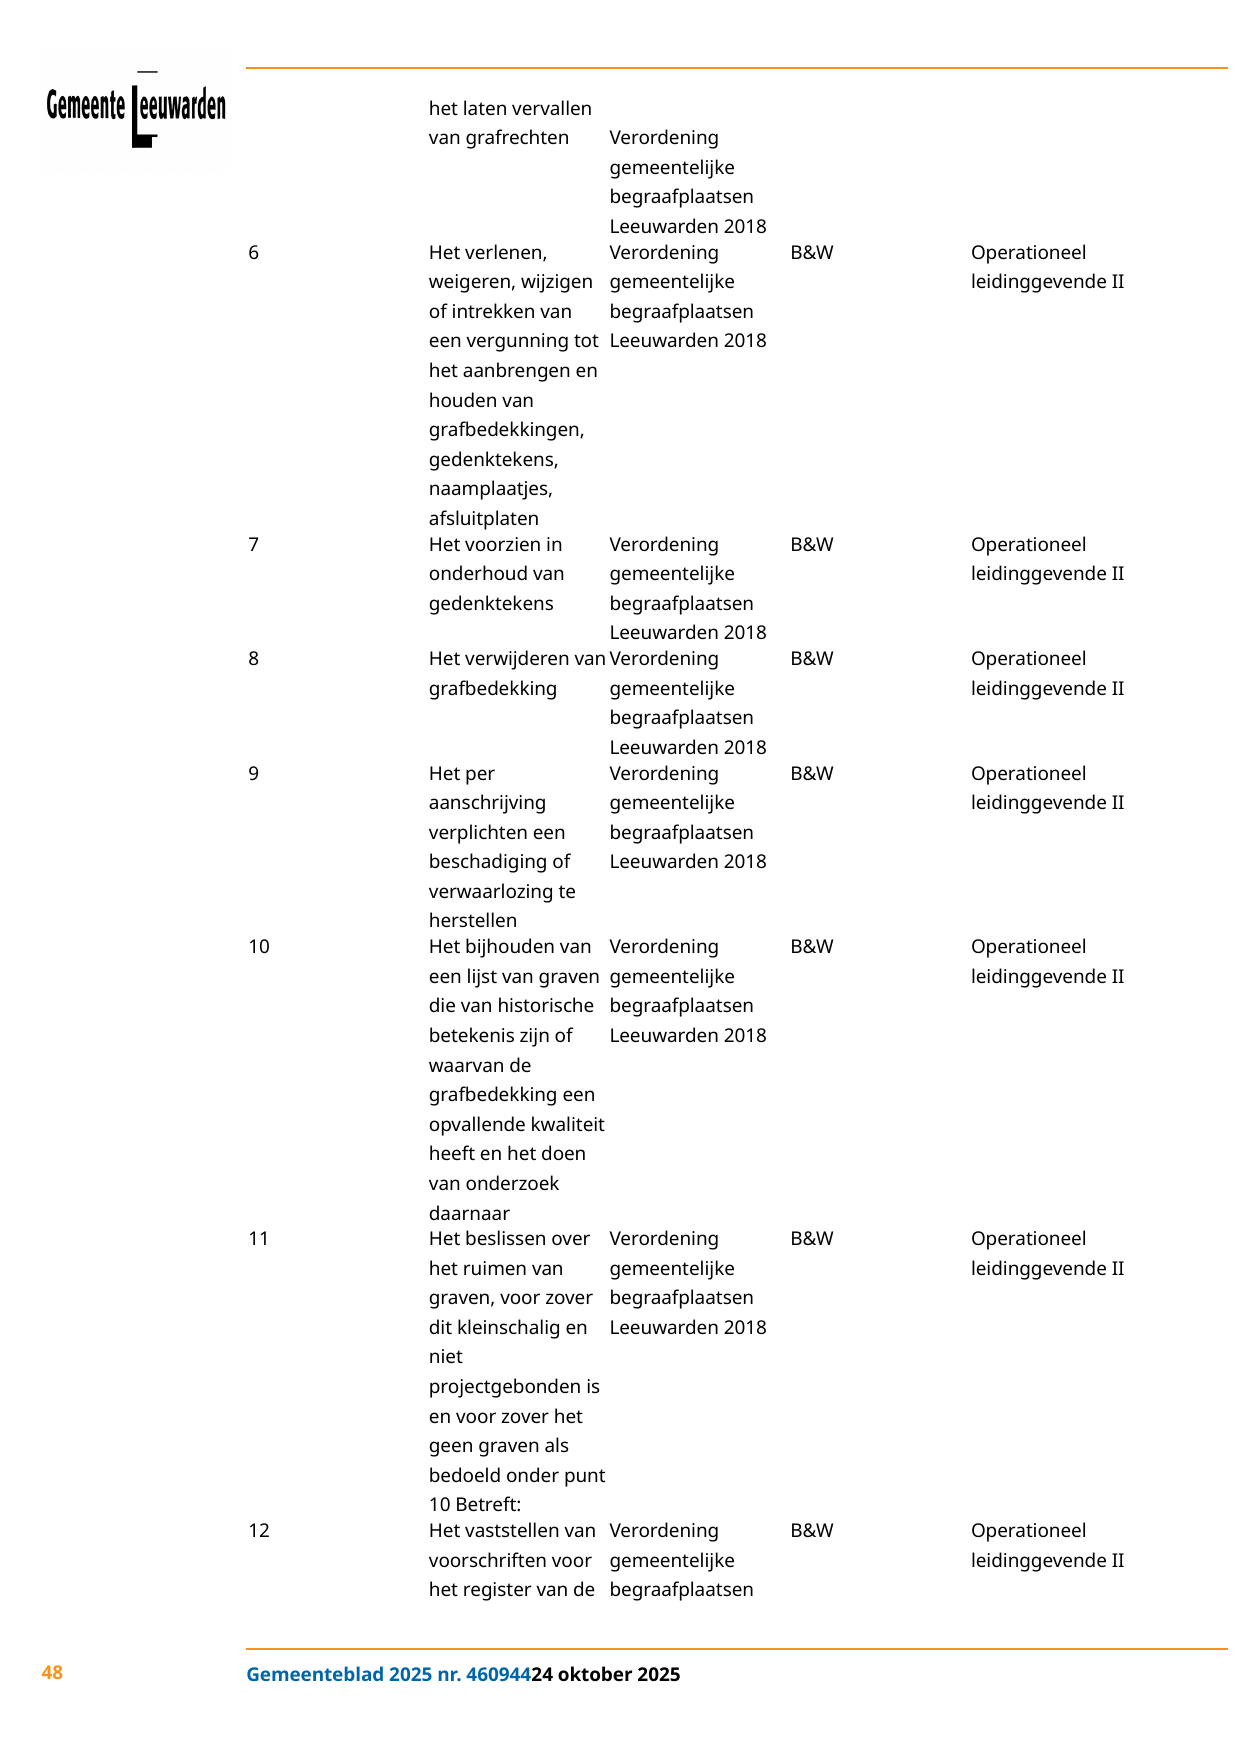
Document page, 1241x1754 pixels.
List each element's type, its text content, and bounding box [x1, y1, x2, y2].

table_cell Operationeel leidinggevende II [971, 760, 1152, 933]
table_cell 8 [248, 645, 429, 760]
table_cell B&W [790, 934, 971, 1225]
table_cell het laten vervallen van grafrechten [429, 95, 609, 239]
table_cell B&W [790, 239, 971, 531]
table_cell 11 [248, 1225, 429, 1517]
table_cell 10 [248, 934, 429, 1225]
table_cell [248, 95, 429, 239]
table_cell Operationeel leidinggevende II [971, 531, 1152, 645]
table_cell Het per aanschrijving verplichten een beschadiging of verwaarlozing te herstellen [429, 760, 609, 933]
table_cell [790, 95, 971, 239]
table_cell 6 [248, 239, 429, 531]
table_cell Verordening gemeentelijke begraafplaatsen Leeuwarden 2018 [609, 1225, 790, 1517]
table_cell B&W [790, 645, 971, 760]
table_cell Verordening gemeentelijke begraafplaatsen Leeuwarden 2018 [609, 95, 790, 239]
table_cell Het beslissen over het ruimen van graven, voor zover dit kleinschalig en niet projectgebonden is en voor zover het geen graven als bedoeld onder punt 10 Betreft: [429, 1225, 609, 1517]
table_cell Het verlenen, weigeren, wijzigen of intrekken van een vergunning tot het aanbrengen en houden van grafbedekkingen, gedenktekens, naamplaatjes, afsluitplaten [429, 239, 609, 531]
table_cell Verordening gemeentelijke begraafplaatsen Leeuwarden 2018 [609, 239, 790, 531]
table_cell Het verwijderen van grafbedekking [429, 645, 609, 760]
table_cell Operationeel leidinggevende II [971, 1225, 1152, 1517]
picture [41, 47, 231, 172]
table_cell Verordening gemeentelijke begraafplaatsen Leeuwarden 2018 [609, 934, 790, 1225]
table_cell [971, 95, 1152, 239]
table_cell Operationeel leidinggevende II [971, 1518, 1152, 1602]
table_cell Verordening gemeentelijke begraafplaatsen [609, 1518, 790, 1602]
table_cell Operationeel leidinggevende II [971, 645, 1152, 760]
table_cell Het vaststellen van voorschriften voor het register van de [429, 1518, 609, 1602]
table_cell Operationeel leidinggevende II [971, 239, 1152, 531]
table_cell Verordening gemeentelijke begraafplaatsen Leeuwarden 2018 [609, 760, 790, 933]
table_cell Operationeel leidinggevende II [971, 934, 1152, 1225]
table_cell Verordening gemeentelijke begraafplaatsen Leeuwarden 2018 [609, 531, 790, 645]
table_cell B&W [790, 1518, 971, 1602]
table_cell Het voorzien in onderhoud van gedenktekens [429, 531, 609, 645]
table_cell 9 [248, 760, 429, 933]
table_cell Het bijhouden van een lijst van graven die van historische betekenis zijn of waarvan de grafbedekking een opvallende kwaliteit heeft en het doen van onderzoek daarnaar [429, 934, 609, 1225]
table_cell 7 [248, 531, 429, 645]
table_cell 12 [248, 1518, 429, 1602]
table_cell Verordening gemeentelijke begraafplaatsen Leeuwarden 2018 [609, 645, 790, 760]
table_cell B&W [790, 760, 971, 933]
table_cell B&W [790, 1225, 971, 1517]
table_cell B&W [790, 531, 971, 645]
